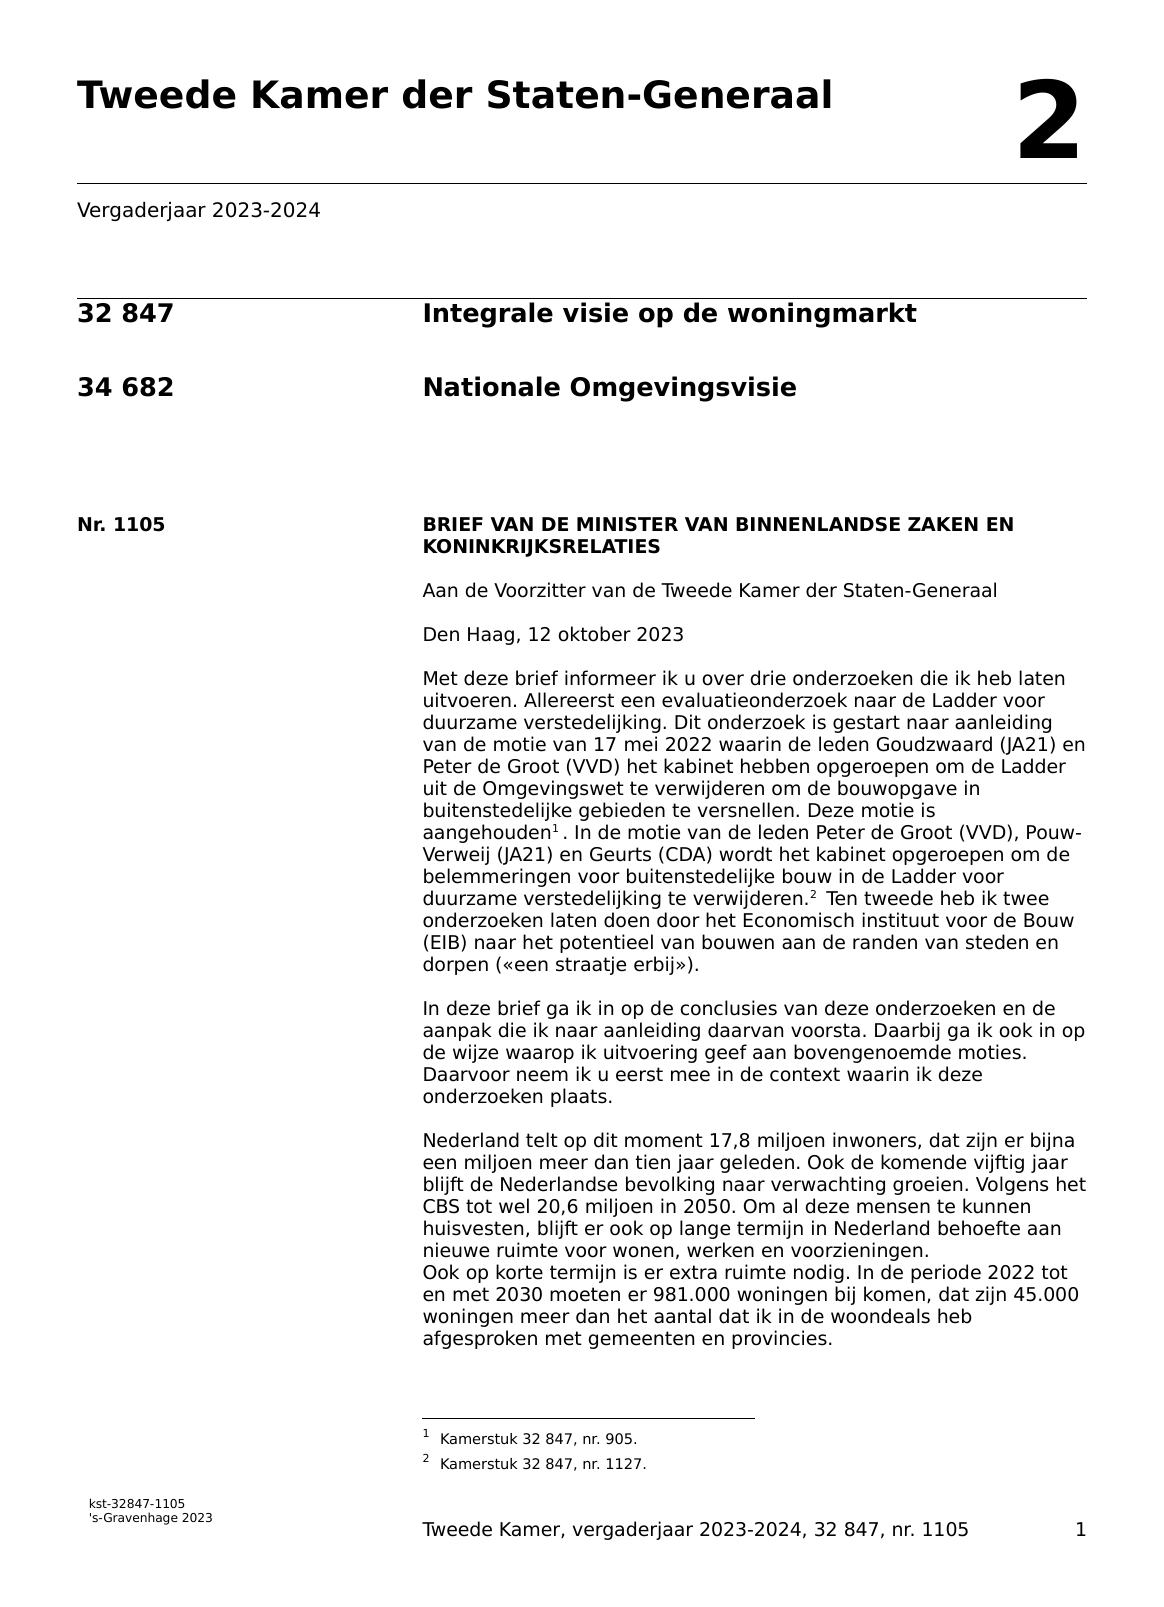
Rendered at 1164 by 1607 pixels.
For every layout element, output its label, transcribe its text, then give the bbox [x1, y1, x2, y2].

text 's-Gravenhage 2023 [88, 1511, 323, 1525]
text Nederland telt op dit moment 17,8 miljoen inwoners, dat zijn er bijna een miljoen meer dan tien jaar geleden. Ook de komende vijftig jaar blijft de Nederlandse bevolking naar verwachting groeien. Volgens het CBS tot wel 20,6 miljoen in 2050. Om al deze mensen te kunnen huisvesten, blijft er ook op lange termijn in Nederland behoefte aan nieuwe ruimte voor wonen, werken en voorzieningen. [422, 1130, 1087, 1262]
text kst-32847-1105 [88, 1497, 323, 1511]
table_cell Vergaderjaar 2023-2024 [77, 184, 1087, 298]
subtitle 34 682 Nationale Omgevingsvisie [77, 373, 1087, 403]
text Met deze brief informeer ik u over drie onderzoeken die ik heb laten uitvoeren. Allereerst een evaluatieonderzoek naar de Ladder voor duurzame verstedelijking. Dit onderzoek is gestart naar aanleiding van de motie van 17 mei 2022 waarin de leden Goudzwaard (JA21) en Peter de Groot (VVD) het kabinet hebben opgeroepen om de Ladder uit de Omgevingswet te verwijderen om de bouwopgave in buitenstedelijke gebieden te versnellen. Deze motie is aangehouden. In de motie van de leden Peter de Groot (VVD), Pouw-Verweij (JA21) en Geurts (CDA) wordt het kabinet opgeroepen om de belemmeringen voor buitenstedelijke bouw in de Ladder voor duurzame verstedelijking te verwijderen. Ten tweede heb ik twee onderzoeken laten doen door het Economisch instituut voor de Bouw (EIB) naar het potentieel van bouwen aan de randen van steden en dorpen («een straatje erbij»). [422, 668, 1087, 976]
text Kamerstuk 32 847, nr. 1127. [422, 1452, 1087, 1474]
subtitle Nr. 1105 BRIEF VAN DE MINISTER VAN BINNENLANDSE ZAKEN EN KONINKRIJKSRELATIES [77, 514, 1087, 558]
text Aan de Voorzitter van de Tweede Kamer der Staten-Generaal [422, 580, 1087, 602]
subtitle 32 847 Integrale visie op de woningmarkt [77, 299, 1087, 329]
text In deze brief ga ik in op de conclusies van deze onderzoeken en de aanpak die ik naar aanleiding daarvan voorsta. Daarbij ga ik ook in op de wijze waarop ik uitvoering geef aan bovengenoemde moties. Daarvoor neem ik u eerst mee in de context waarin ik deze onderzoeken plaats. [422, 998, 1087, 1108]
table_header 2 [886, 59, 1087, 183]
text Ook op korte termijn is er extra ruimte nodig. In de periode 2022 tot en met 2030 moeten er 981.000 woningen bij komen, dat zijn 45.000 woningen meer dan het aantal dat ik in de woondeals heb afgesproken met gemeenten en provincies. [422, 1262, 1087, 1350]
table_header Tweede Kamer der Staten-Generaal [77, 59, 886, 183]
text Kamerstuk 32 847, nr. 905. [422, 1427, 1087, 1449]
text Den Haag, 12 oktober 2023 [422, 624, 1087, 646]
